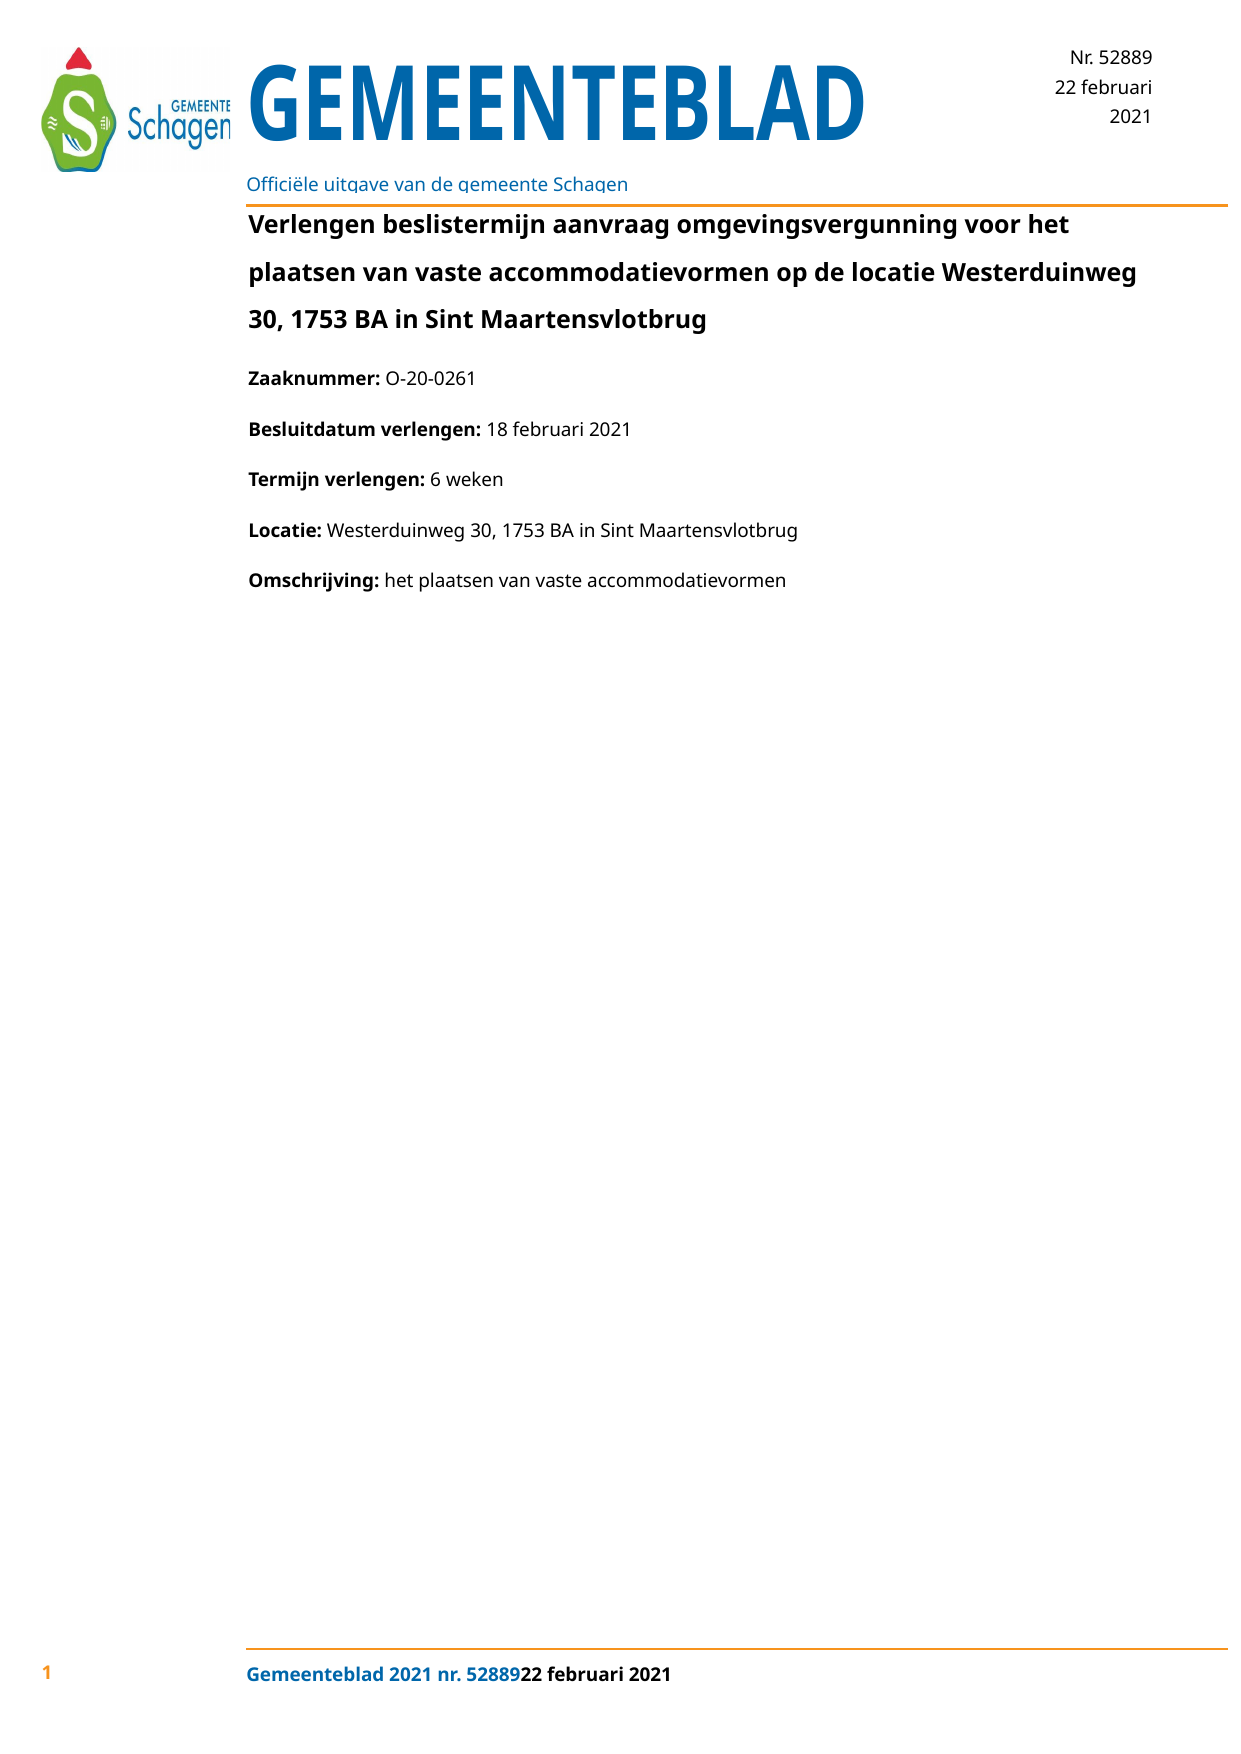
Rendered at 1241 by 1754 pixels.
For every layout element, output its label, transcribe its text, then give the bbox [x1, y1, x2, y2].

picture [41, 47, 231, 172]
text Verlengen beslistermijn aanvraag omgevingsvergunning voor het plaatsen van vaste accommodatievormen op de locatie Westerduinweg 30, 1753 BA in Sint Maartensvlotbrug [248, 207, 1152, 336]
text Termijn verlengen: 6 weken [248, 466, 1152, 492]
text Besluitdatum verlengen: 18 februari 2021 [248, 416, 1152, 442]
text Zaaknummer: O-20-0261 [248, 366, 1152, 391]
text Omschrijving: het plaatsen van vaste accommodatievormen [248, 567, 1152, 593]
text Locatie: Westerduinweg 30, 1753 BA in Sint Maartensvlotbrug [248, 517, 1152, 542]
